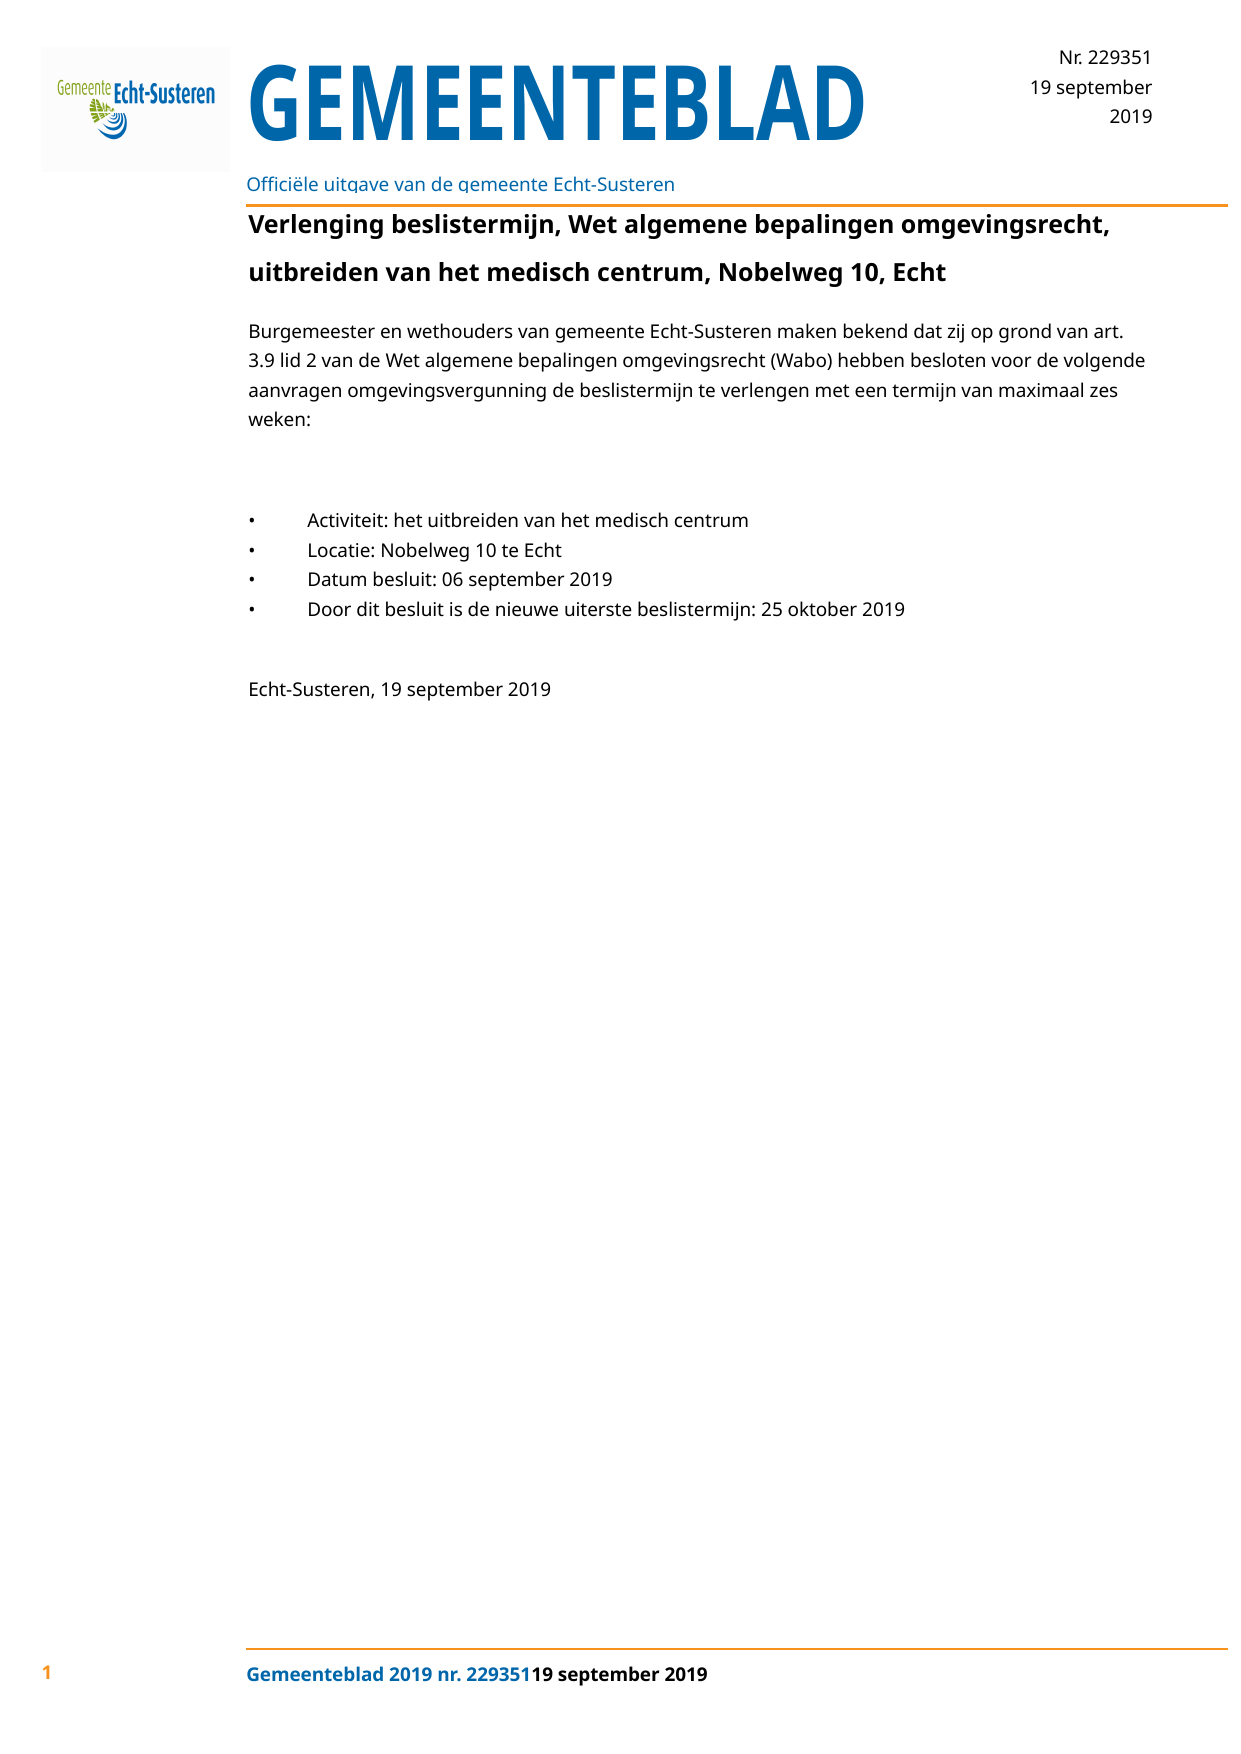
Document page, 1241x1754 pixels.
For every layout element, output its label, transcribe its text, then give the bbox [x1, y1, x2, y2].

picture [41, 47, 231, 172]
list Datum besluit: 06 september 2019 [248, 567, 1152, 592]
list Door dit besluit is de nieuwe uiterste beslistermijn: 25 oktober 2019 [248, 596, 1152, 622]
list Activiteit: het uitbreiden van het medisch centrum [248, 507, 1152, 533]
text Verlenging beslistermijn, Wet algemene bepalingen omgevingsrecht, uitbreiden van het medisch centrum, Nobelweg 10, Echt [248, 207, 1152, 288]
list Locatie: Nobelweg 10 te Echt [248, 537, 1152, 563]
text Echt-Susteren, 19 september 2019 [248, 676, 1152, 702]
text Burgemeester en wethouders van gemeente Echt-Susteren maken bekend dat zij op grond van art. 3.9 lid 2 van de Wet algemene bepalingen omgevingsrecht (Wabo) hebben besloten voor de volgende aanvragen omgevingsvergunning de beslistermijn te verlengen met een termijn van maximaal zes weken: [248, 318, 1152, 432]
